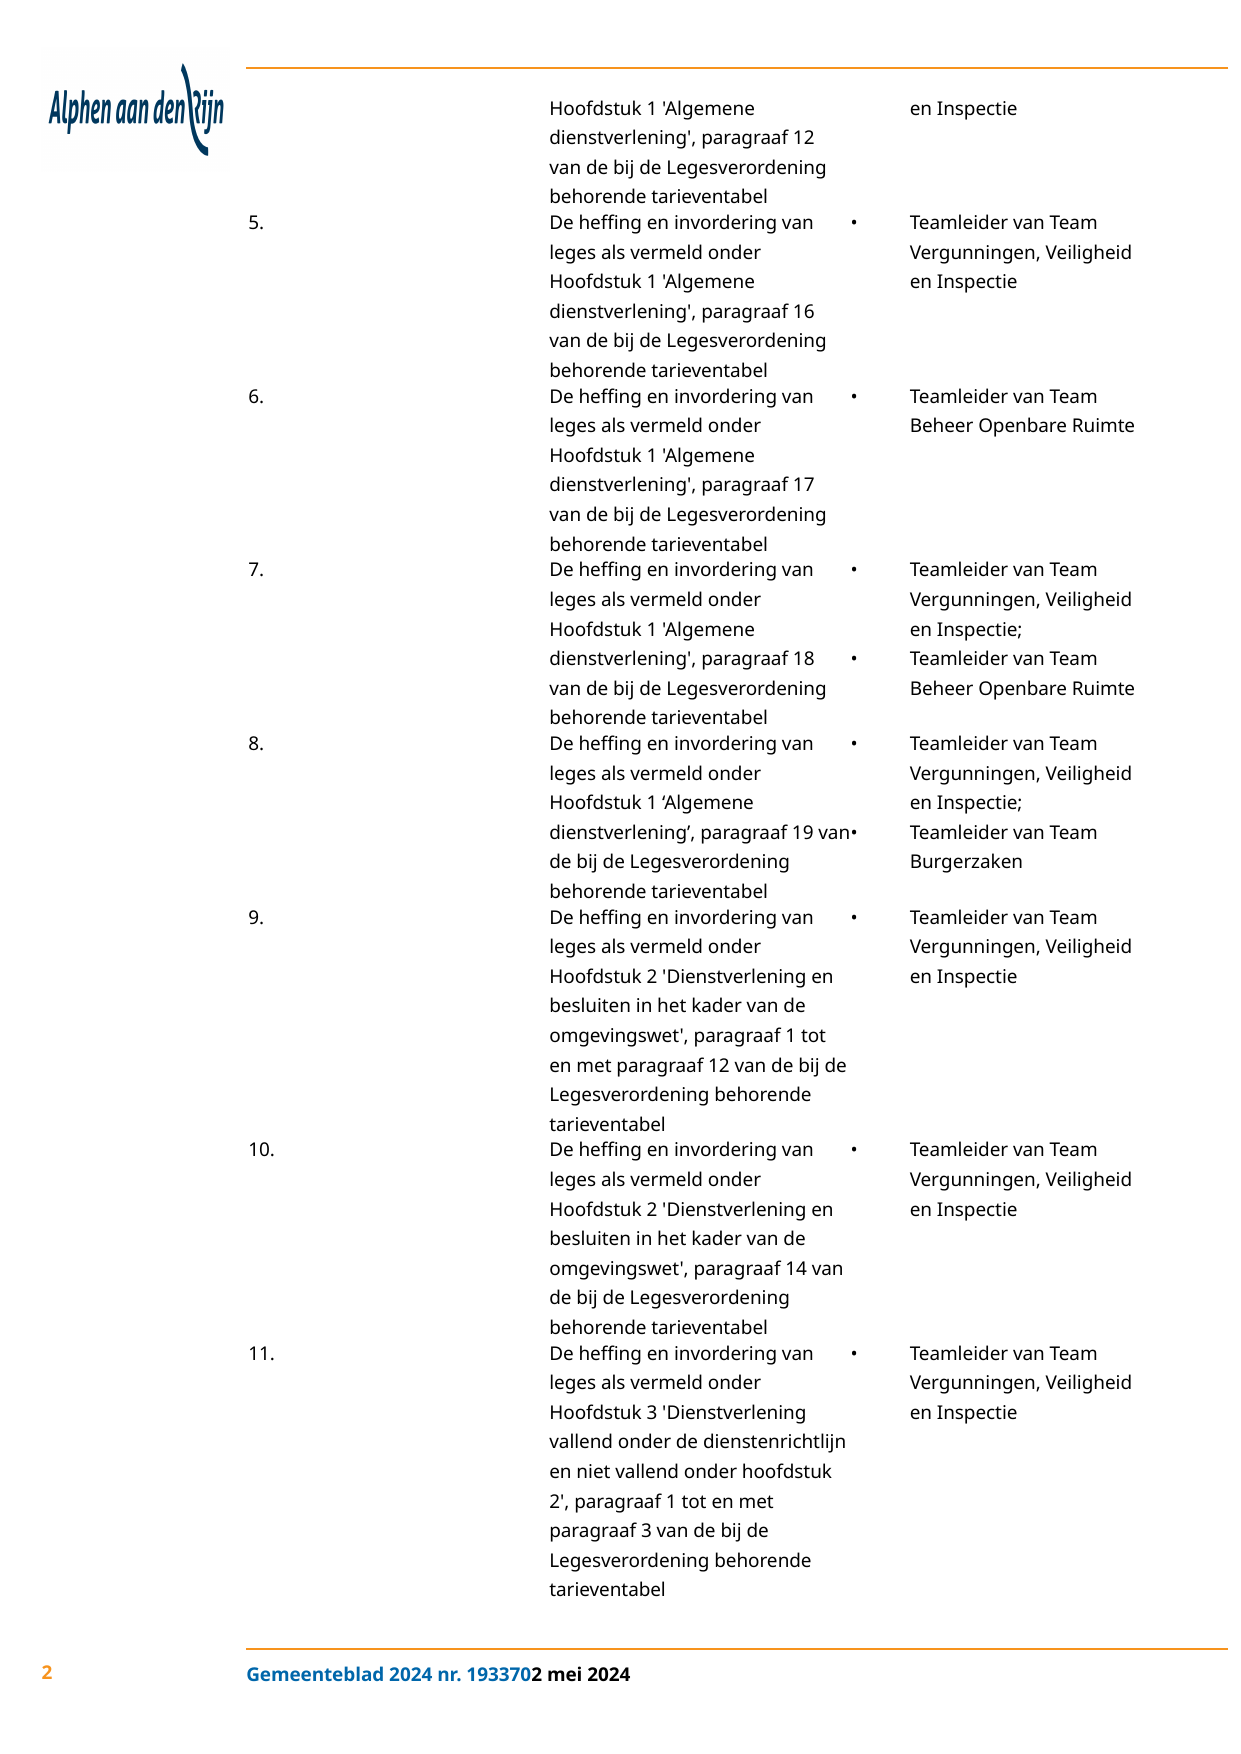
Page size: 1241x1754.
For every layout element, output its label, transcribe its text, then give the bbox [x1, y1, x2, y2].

table_cell De heffing en invordering van leges als vermeld onder Hoofdstuk 1 ‘Algemene dienstverlening’, paragraaf 19 van de bij de Legesverordening behorende tarieventabel [549, 730, 850, 904]
table_cell De heffing en invordering van leges als vermeld onder Hoofdstuk 3 'Dienstverlening vallend onder de dienstenrichtlijn en niet vallend onder hoofdstuk 2', paragraaf 1 tot en met paragraaf 3 van de bij de Legesverordening behorende tarieventabel [549, 1340, 850, 1602]
table_cell [248, 95, 549, 209]
table_cell 7. [248, 557, 549, 730]
table_cell Teamleider van Team Vergunningen, Veiligheid en Inspectie; Teamleider van Team Burgerzaken [850, 730, 1152, 904]
table_cell Teamleider van Team Vergunningen, Veiligheid en Inspectie [850, 209, 1152, 383]
table_cell Teamleider van Team Vergunningen, Veiligheid en Inspectie [850, 1340, 1152, 1602]
table_cell Hoofdstuk 1 'Algemene dienstverlening', paragraaf 12 van de bij de Legesverordening behorende tarieventabel [549, 95, 850, 209]
table_cell en Inspectie [850, 95, 1152, 209]
picture [41, 47, 231, 172]
table_cell De heffing en invordering van leges als vermeld onder Hoofdstuk 1 'Algemene dienstverlening', paragraaf 18 van de bij de Legesverordening behorende tarieventabel [549, 557, 850, 730]
table_cell Teamleider van Team Beheer Openbare Ruimte [850, 383, 1152, 557]
table_cell 10. [248, 1137, 549, 1340]
table_cell Teamleider van Team Vergunningen, Veiligheid en Inspectie; Teamleider van Team Beheer Openbare Ruimte [850, 557, 1152, 730]
table_cell Teamleider van Team Vergunningen, Veiligheid en Inspectie [850, 904, 1152, 1137]
table_cell 8. [248, 730, 549, 904]
table_cell De heffing en invordering van leges als vermeld onder Hoofdstuk 1 'Algemene dienstverlening', paragraaf 16 van de bij de Legesverordening behorende tarieventabel [549, 209, 850, 383]
table_cell Teamleider van Team Vergunningen, Veiligheid en Inspectie [850, 1137, 1152, 1340]
table_cell De heffing en invordering van leges als vermeld onder Hoofdstuk 2 'Dienstverlening en besluiten in het kader van de omgevingswet', paragraaf 14 van de bij de Legesverordening behorende tarieventabel [549, 1137, 850, 1340]
table_cell 11. [248, 1340, 549, 1602]
table_cell 5. [248, 209, 549, 383]
table_cell 6. [248, 383, 549, 557]
table_cell De heffing en invordering van leges als vermeld onder Hoofdstuk 2 'Dienstverlening en besluiten in het kader van de omgevingswet', paragraaf 1 tot en met paragraaf 12 van de bij de Legesverordening behorende tarieventabel [549, 904, 850, 1137]
table_cell 9. [248, 904, 549, 1137]
table_cell De heffing en invordering van leges als vermeld onder Hoofdstuk 1 'Algemene dienstverlening', paragraaf 17 van de bij de Legesverordening behorende tarieventabel [549, 383, 850, 557]
